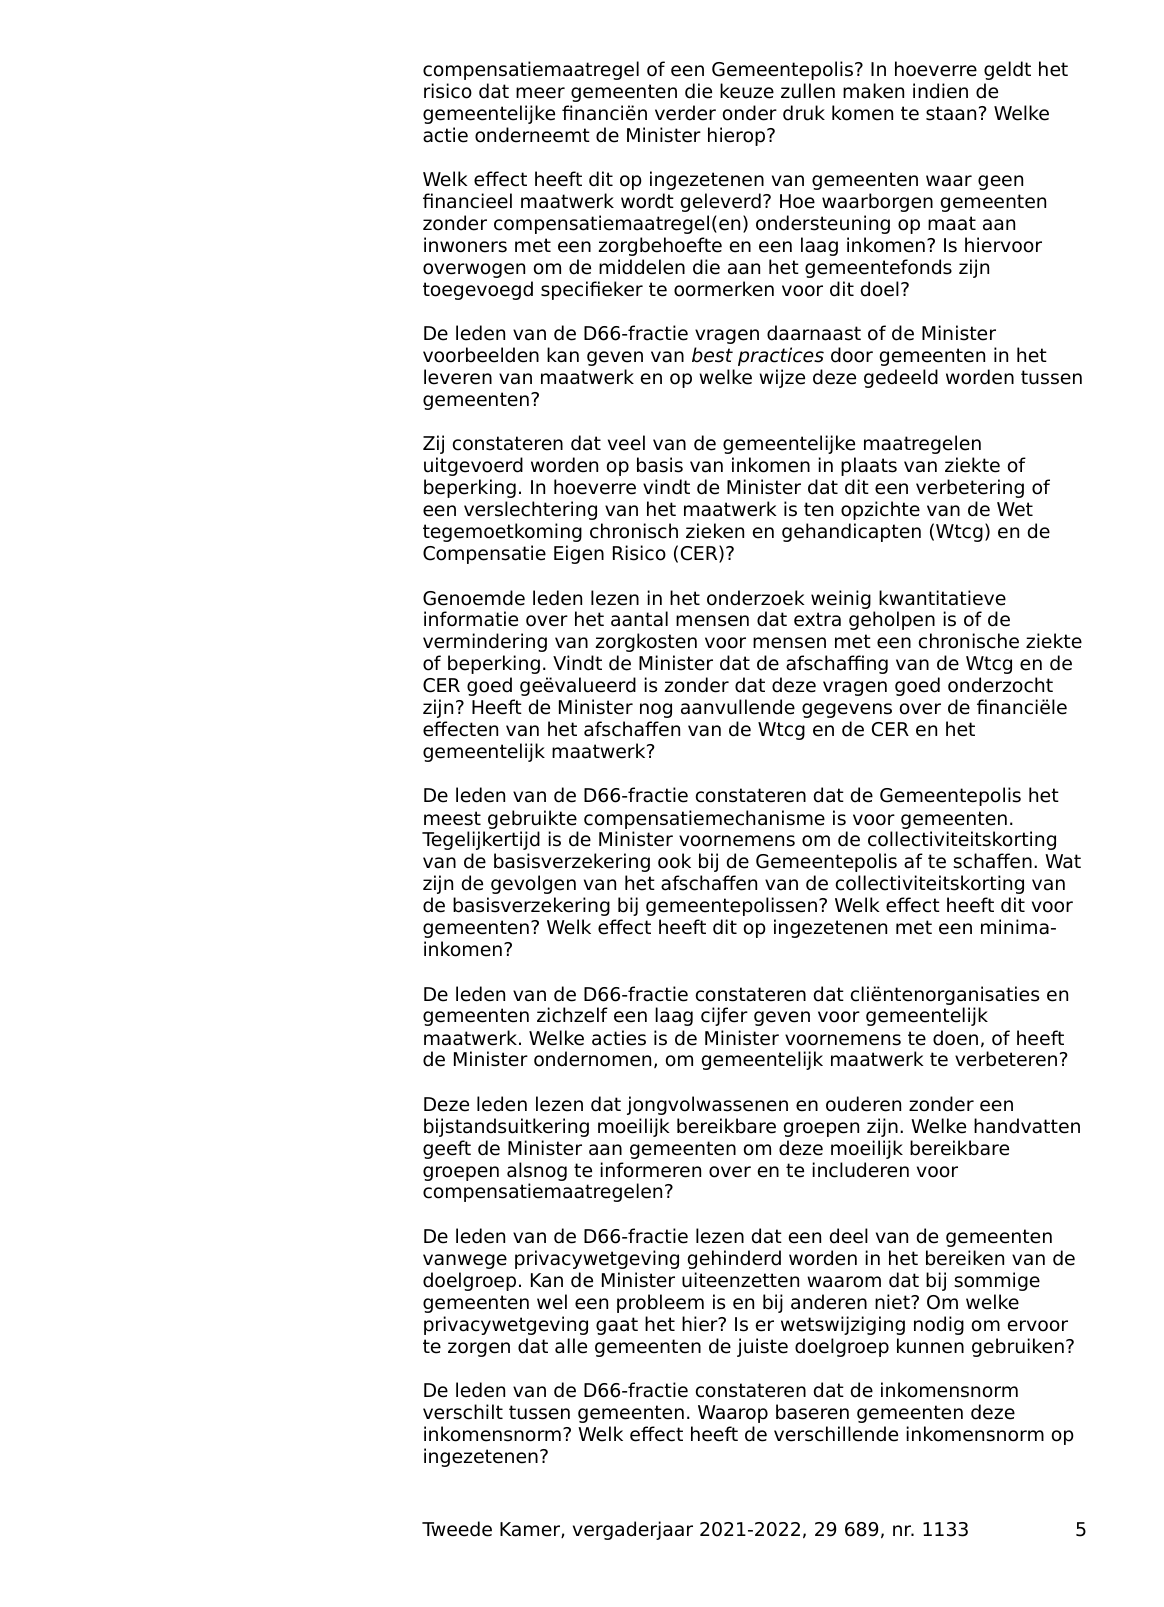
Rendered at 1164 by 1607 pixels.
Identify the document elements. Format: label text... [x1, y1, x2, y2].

text De leden van de D66-fractie vragen daarnaast of de Minister voorbeelden kan geven van best practices door gemeenten in het leveren van maatwerk en op welke wijze deze gedeeld worden tussen gemeenten? [422, 323, 1087, 411]
text De leden van de D66-fractie lezen dat een deel van de gemeenten vanwege privacywetgeving gehinderd worden in het bereiken van de doelgroep. Kan de Minister uiteenzetten waarom dat bij sommige gemeenten wel een probleem is en bij anderen niet? Om welke privacywetgeving gaat het hier? Is er wetswijziging nodig om ervoor te zorgen dat alle gemeenten de juiste doelgroep kunnen gebruiken? [422, 1226, 1087, 1357]
text compensatiemaatregel of een Gemeentepolis? In hoeverre geldt het risico dat meer gemeenten die keuze zullen maken indien de gemeentelijke financiën verder onder druk komen te staan? Welke actie onderneemt de Minister hierop? [422, 59, 1087, 147]
text De leden van de D66-fractie constateren dat de inkomensnorm verschilt tussen gemeenten. Waarop baseren gemeenten deze inkomensnorm? Welk effect heeft de verschillende inkomensnorm op ingezetenen? [422, 1380, 1087, 1468]
text Zij constateren dat veel van de gemeentelijke maatregelen uitgevoerd worden op basis van inkomen in plaats van ziekte of beperking. In hoeverre vindt de Minister dat dit een verbetering of een verslechtering van het maatwerk is ten opzichte van de Wet tegemoetkoming chronisch zieken en gehandicapten (Wtcg) en de Compensatie Eigen Risico (CER)? [422, 433, 1087, 565]
text Welk effect heeft dit op ingezetenen van gemeenten waar geen financieel maatwerk wordt geleverd? Hoe waarborgen gemeenten zonder compensatiemaatregel(en) ondersteuning op maat aan inwoners met een zorgbehoefte en een laag inkomen? Is hiervoor overwogen om de middelen die aan het gemeentefonds zijn toegevoegd specifieker te oormerken voor dit doel? [422, 169, 1087, 301]
text De leden van de D66-fractie constateren dat de Gemeentepolis het meest gebruikte compensatiemechanisme is voor gemeenten. Tegelijkertijd is de Minister voornemens om de collectiviteitskorting van de basisverzekering ook bij de Gemeentepolis af te schaffen. Wat zijn de gevolgen van het afschaffen van de collectiviteitskorting van de basisverzekering bij gemeentepolissen? Welk effect heeft dit voor gemeenten? Welk effect heeft dit op ingezetenen met een minima-inkomen? [422, 785, 1087, 961]
text Deze leden lezen dat jongvolwassenen en ouderen zonder een bijstandsuitkering moeilijk bereikbare groepen zijn. Welke handvatten geeft de Minister aan gemeenten om deze moeilijk bereikbare groepen alsnog te informeren over en te includeren voor compensatiemaatregelen? [422, 1093, 1087, 1203]
text Genoemde leden lezen in het onderzoek weinig kwantitatieve informatie over het aantal mensen dat extra geholpen is of de vermindering van zorgkosten voor mensen met een chronische ziekte of beperking. Vindt de Minister dat de afschaffing van de Wtcg en de CER goed geëvalueerd is zonder dat deze vragen goed onderzocht zijn? Heeft de Minister nog aanvullende gegevens over de financiële effecten van het afschaffen van de Wtcg en de CER en het gemeentelijk maatwerk? [422, 587, 1087, 763]
text De leden van de D66-fractie constateren dat cliëntenorganisaties en gemeenten zichzelf een laag cijfer geven voor gemeentelijk maatwerk. Welke acties is de Minister voornemens te doen, of heeft de Minister ondernomen, om gemeentelijk maatwerk te verbeteren? [422, 983, 1087, 1071]
